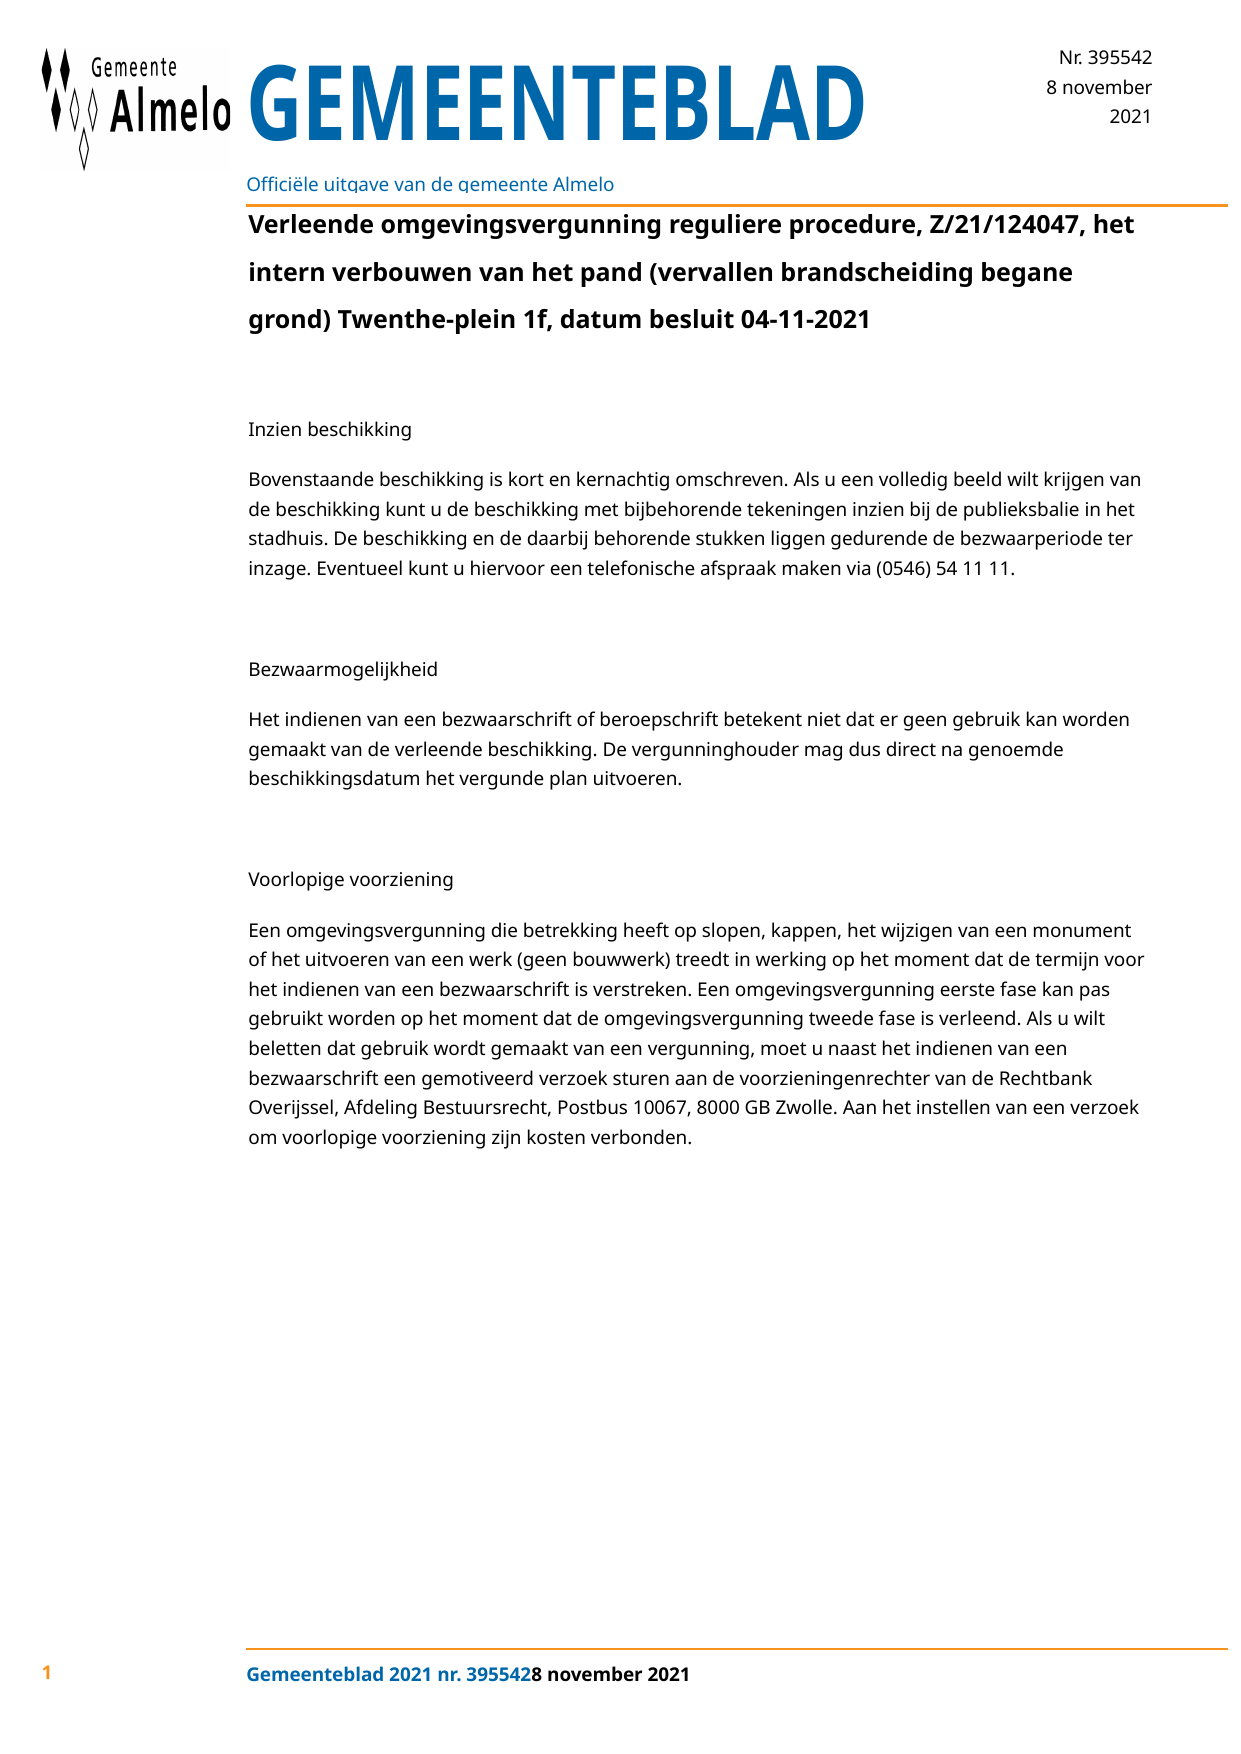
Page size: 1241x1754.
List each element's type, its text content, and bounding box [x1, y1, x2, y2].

picture [41, 47, 231, 172]
text Het indienen van een bezwaarschrift of beroepschrift betekent niet dat er geen gebruik kan worden gemaakt van de verleende beschikking. De vergunninghouder mag dus direct na genoemde beschikkingsdatum het vergunde plan uitvoeren. [248, 706, 1152, 791]
text Inzien beschikking [248, 416, 1152, 442]
text Voorlopige voorziening [248, 866, 1152, 892]
text Verleende omgevingsvergunning reguliere procedure, Z/21/124047, het intern verbouwen van het pand (vervallen brandscheiding begane grond) Twenthe-plein 1f, datum besluit 04-11-2021 [248, 207, 1152, 336]
text Een omgevingsvergunning die betrekking heeft op slopen, kappen, het wijzigen van een monument of het uitvoeren van een werk (geen bouwwerk) treedt in werking op het moment dat de termijn voor het indienen van een bezwaarschrift is verstreken. Een omgevingsvergunning eerste fase kan pas gebruikt worden op het moment dat de omgevingsvergunning tweede fase is verleend. Als u wilt beletten dat gebruik wordt gemaakt van een vergunning, moet u naast het indienen van een bezwaarschrift een gemotiveerd verzoek sturen aan de voorzieningenrechter van de Rechtbank Overijssel, Afdeling Bestuursrecht, Postbus 10067, 8000 GB Zwolle. Aan het instellen van een verzoek om voorlopige voorziening zijn kosten verbonden. [248, 917, 1152, 1149]
text Bovenstaande beschikking is kort en kernachtig omschreven. Als u een volledig beeld wilt krijgen van de beschikking kunt u de beschikking met bijbehorende tekeningen inzien bij de publieksbalie in het stadhuis. De beschikking en de daarbij behorende stukken liggen gedurende de bezwaarperiode ter inzage. Eventueel kunt u hiervoor een telefonische afspraak maken via (0546) 54 11 11. [248, 466, 1152, 581]
text Bezwaarmogelijkheid [248, 656, 1152, 682]
